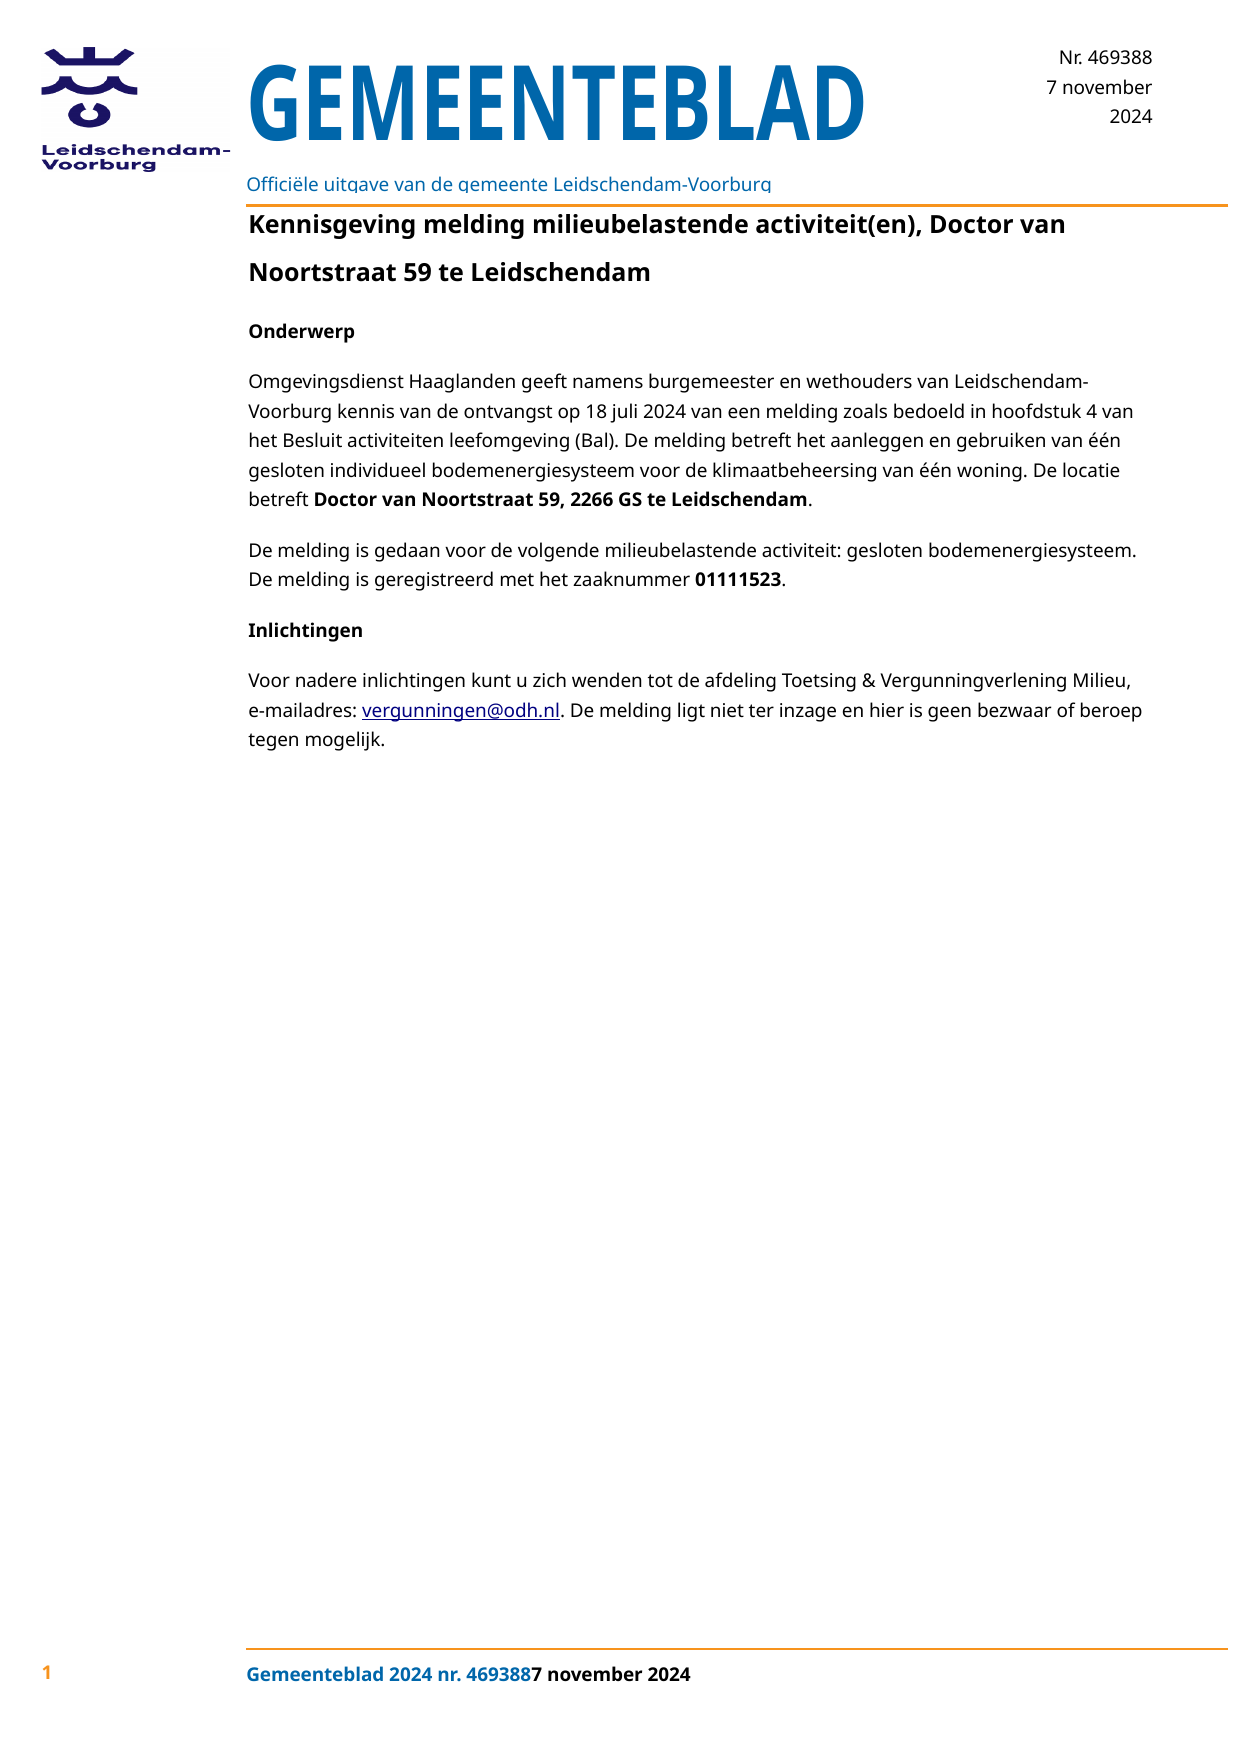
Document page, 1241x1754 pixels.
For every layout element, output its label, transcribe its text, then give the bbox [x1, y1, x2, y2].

picture [41, 47, 231, 172]
text Inlichtingen [248, 617, 1152, 643]
text Voor nadere inlichtingen kunt u zich wenden tot de afdeling Toetsing & Vergunningverlening Milieu, e-mailadres: vergunningen@odh.nl. De melding ligt niet ter inzage en hier is geen bezwaar of beroep tegen mogelijk. [248, 667, 1152, 752]
text Onderwerp [248, 318, 1152, 344]
text Kennisgeving melding milieubelastende activiteit(en), Doctor van Noortstraat 59 te Leidschendam [248, 207, 1152, 288]
text Omgevingsdienst Haaglanden geeft namens burgemeester en wethouders van Leidschendam-Voorburg kennis van de ontvangst op 18 juli 2024 van een melding zoals bedoeld in hoofdstuk 4 van het Besluit activiteiten leefomgeving (Bal). De melding betreft het aanleggen en gebruiken van één gesloten individueel bodemenergiesysteem voor de klimaatbeheersing van één woning. De locatie betreft Doctor van Noortstraat 59, 2266 GS te Leidschendam. [248, 368, 1152, 512]
text De melding is gedaan voor de volgende milieubelastende activiteit: gesloten bodemenergiesysteem. De melding is geregistreerd met het zaaknummer 01111523. [248, 537, 1152, 592]
